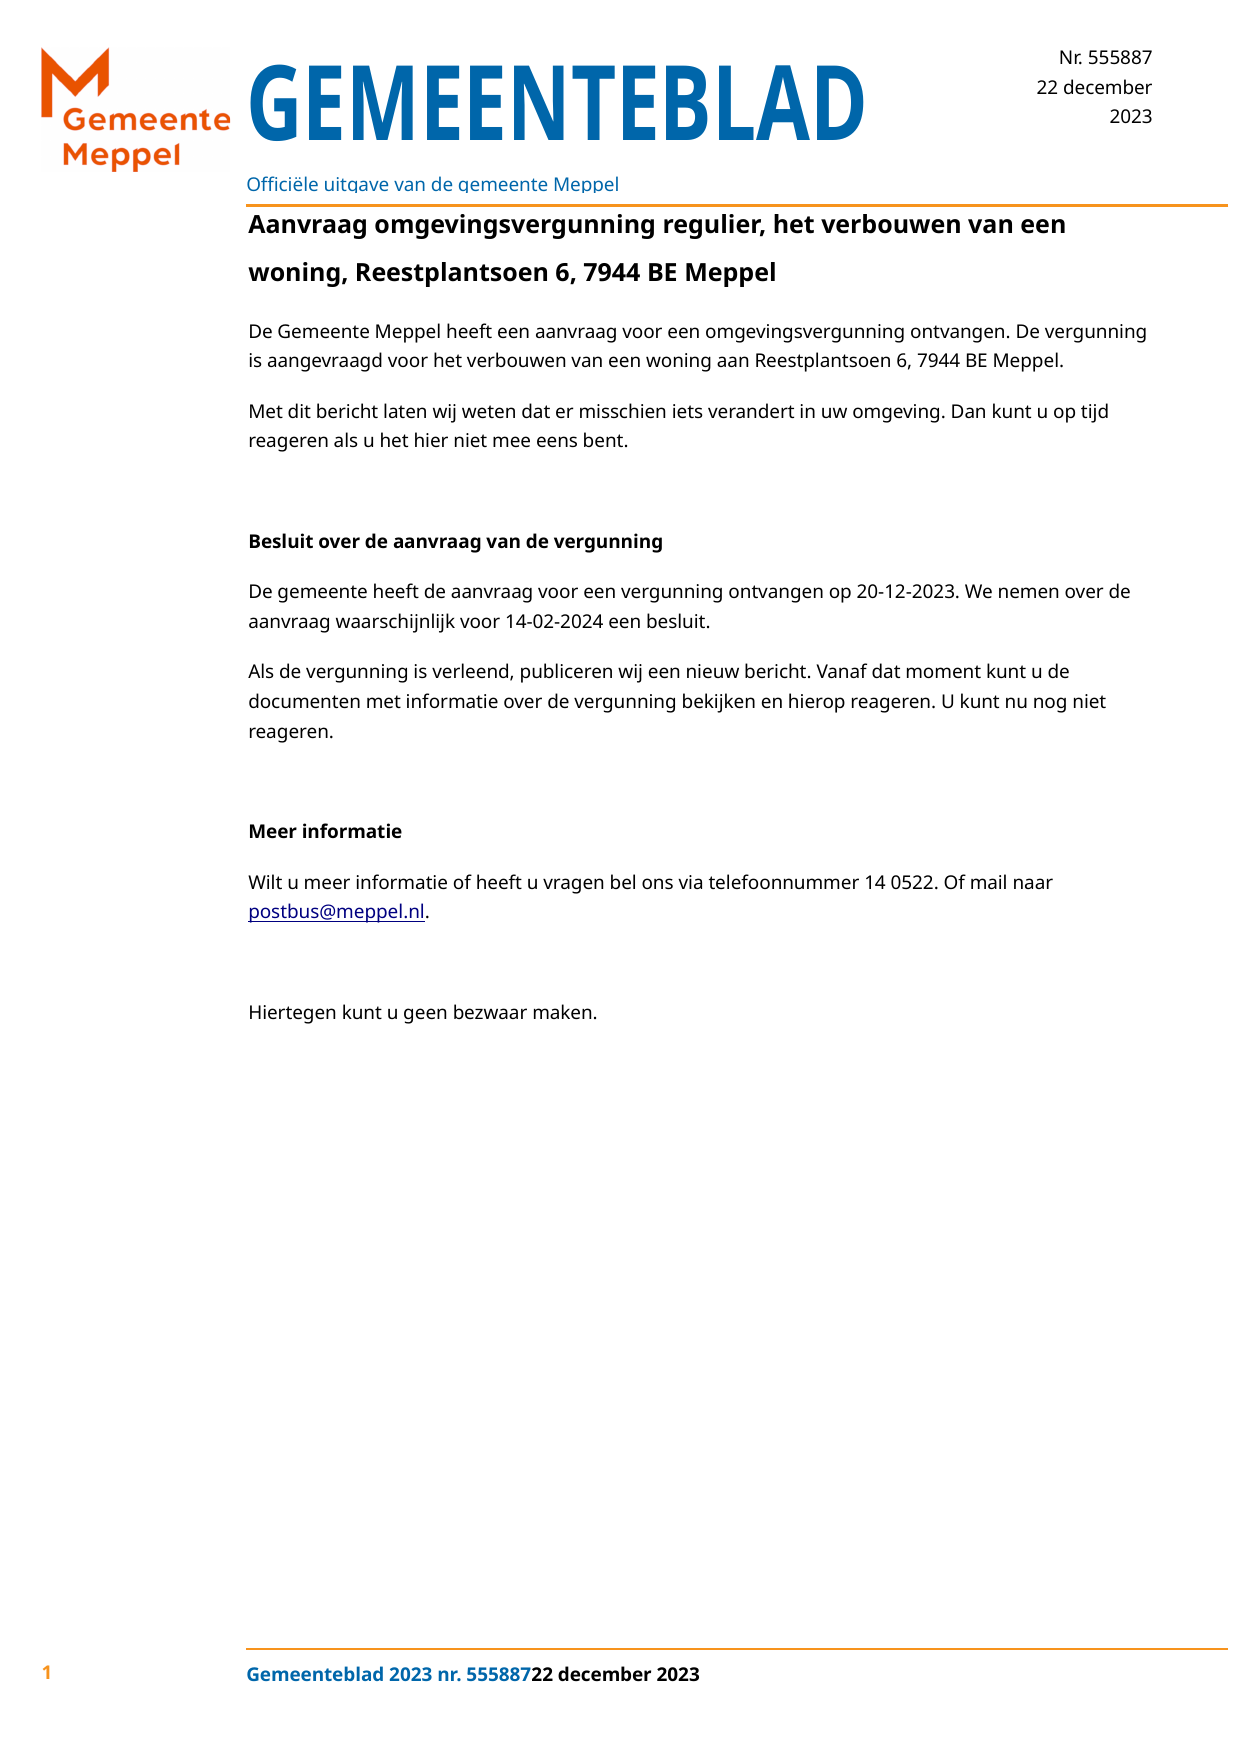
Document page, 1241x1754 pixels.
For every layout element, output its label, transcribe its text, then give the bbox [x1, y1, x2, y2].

text De Gemeente Meppel heeft een aanvraag voor een omgevingsvergunning ontvangen. De vergunning is aangevraagd voor het verbouwen van een woning aan Reestplantsoen 6, 7944 BE Meppel. [248, 318, 1152, 373]
text Wilt u meer informatie of heeft u vragen bel ons via telefoonnummer 14 0522. Of mail naar postbus@meppel.nl. [248, 869, 1152, 924]
text Met dit bericht laten wij weten dat er misschien iets verandert in uw omgeving. Dan kunt u op tijd reageren als u het hier niet mee eens bent. [248, 398, 1152, 453]
text De gemeente heeft de aanvraag voor een vergunning ontvangen op 20-12-2023. We nemen over de aanvraag waarschijnlijk voor 14-02-2024 een besluit. [248, 579, 1152, 634]
text Aanvraag omgevingsvergunning regulier, het verbouwen van een woning, Reestplantsoen 6, 7944 BE Meppel [248, 207, 1152, 288]
picture [41, 47, 231, 172]
text Meer informatie [248, 819, 1152, 844]
text Besluit over de aanvraag van de vergunning [248, 528, 1152, 554]
text Als de vergunning is verleend, publiceren wij een nieuw bericht. Vanaf dat moment kunt u de documenten met informatie over de vergunning bekijken en hierop reageren. U kunt nu nog niet reageren. [248, 659, 1152, 744]
text Hiertegen kunt u geen bezwaar maken. [248, 999, 1152, 1025]
